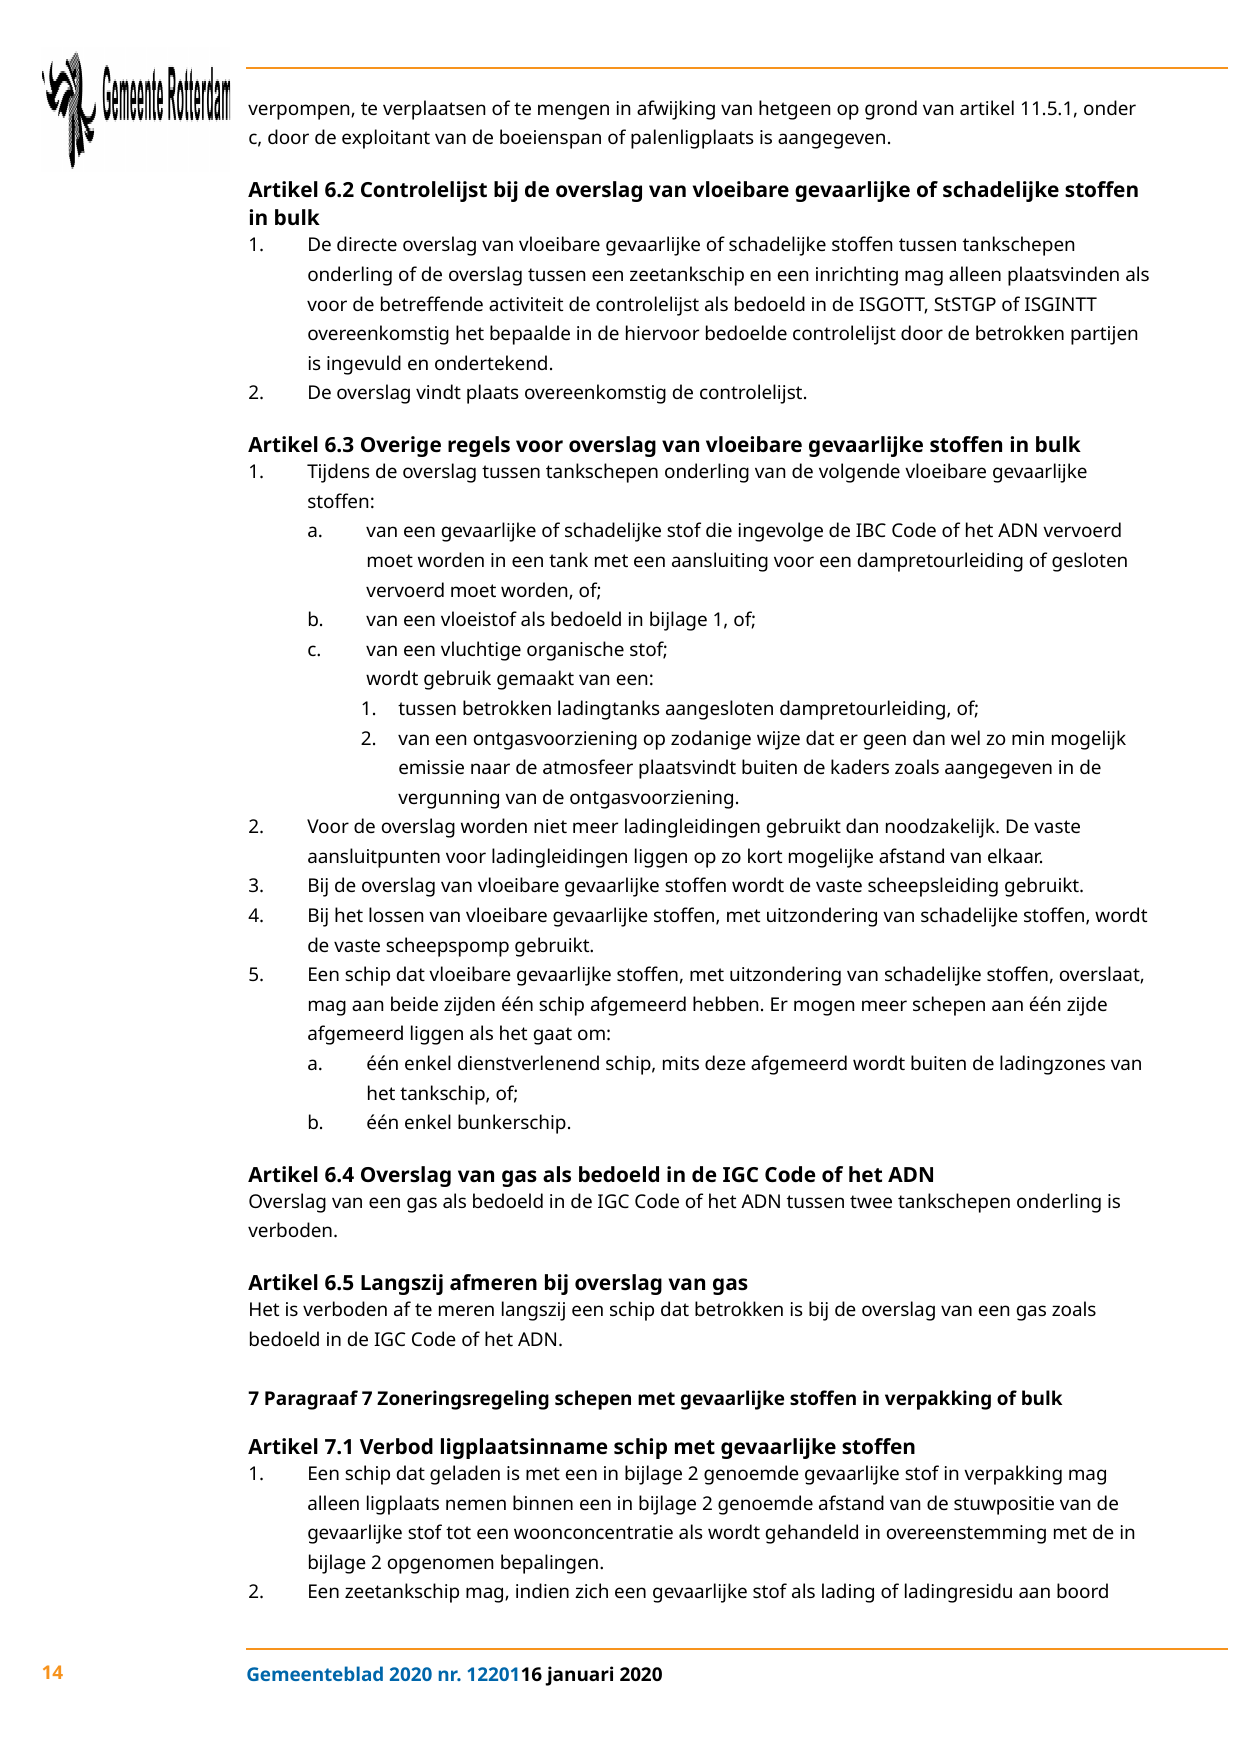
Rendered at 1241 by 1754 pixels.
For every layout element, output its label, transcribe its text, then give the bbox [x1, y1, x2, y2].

list van een vloeistof als bedoeld in bijlage 1, of; [307, 606, 1152, 632]
list wordt gebruik gemaakt van een: [307, 666, 1152, 691]
text Artikel 7.1 Verbod ligplaatsinname schip met gevaarlijke stoffen [248, 1432, 1152, 1460]
list één enkel dienstverlenend schip, mits deze afgemeerd wordt buiten de ladingzones van het tankschip, of; [307, 1050, 1152, 1105]
text Het is verboden af te meren langszij een schip dat betrokken is bij de overslag van een gas zoals bedoeld in de IGC Code of het ADN. [248, 1297, 1152, 1352]
list van een vluchtige organische stof; [307, 636, 1152, 662]
list Bij de overslag van vloeibare gevaarlijke stoffen wordt de vaste scheepsleiding gebruikt. [248, 873, 1152, 898]
text Overslag van een gas als bedoeld in de IGC Code of het ADN tussen twee tankschepen onderling is verboden. [248, 1188, 1152, 1243]
list van een gevaarlijke of schadelijke stof die ingevolge de IBC Code of het ADN vervoerd moet worden in een tank met een aansluiting voor een dampretourleiding of gesloten vervoerd moet worden, of; [307, 518, 1152, 602]
list De overslag vindt plaats overeenkomstig de controlelijst. [248, 379, 1152, 405]
text Artikel 6.3 Overige regels voor overslag van vloeibare gevaarlijke stoffen in bulk [248, 430, 1152, 458]
picture [41, 47, 231, 172]
list Tijdens de overslag tussen tankschepen onderling van de volgende vloeibare gevaarlijke stoffen: [248, 458, 1152, 514]
text Artikel 6.4 Overslag van gas als bedoeld in de IGC Code of het ADN [248, 1160, 1152, 1188]
list De directe overslag van vloeibare gevaarlijke of schadelijke stoffen tussen tankschepen onderling of de overslag tussen een zeetankschip en een inrichting mag alleen plaatsvinden als voor de betreffende activiteit de controlelijst als bedoeld in de ISGOTT, StSTGP of ISGINTT overeenkomstig het bepaalde in de hiervoor bedoelde controlelijst door de betrokken partijen is ingevuld en ondertekend. [248, 232, 1152, 376]
list Bij het lossen van vloeibare gevaarlijke stoffen, met uitzondering van schadelijke stoffen, wordt de vaste scheepspomp gebruikt. [248, 902, 1152, 957]
list van een ontgasvoorziening op zodanige wijze dat er geen dan wel zo min mogelijk emissie naar de atmosfeer plaatsvindt buiten de kaders zoals aangegeven in de vergunning van de ontgasvoorziening. [361, 725, 1152, 809]
list tussen betrokken ladingtanks aangesloten dampretourleiding, of; [361, 695, 1152, 721]
list één enkel bunkerschip. [307, 1109, 1152, 1135]
text Artikel 6.5 Langszij afmeren bij overslag van gas [248, 1268, 1152, 1297]
list Een schip dat geladen is met een in bijlage 2 genoemde gevaarlijke stof in verpakking mag alleen ligplaats nemen binnen een in bijlage 2 genoemde afstand van de stuwpositie van de gevaarlijke stof tot een woonconcentratie als wordt gehandeld in overeenstemming met de in bijlage 2 opgenomen bepalingen. [248, 1460, 1152, 1575]
list Een schip dat vloeibare gevaarlijke stoffen, met uitzondering van schadelijke stoffen, overslaat, mag aan beide zijden één schip afgemeerd hebben. Er mogen meer schepen aan één zijde afgemeerd liggen als het gaat om: [248, 961, 1152, 1046]
text verpompen, te verplaatsen of te mengen in afwijking van hetgeen op grond van artikel 11.5.1, onder c, door de exploitant van de boeienspan of palenligplaats is aangegeven. [248, 95, 1152, 150]
list Voor de overslag worden niet meer ladingleidingen gebruikt dan noodzakelijk. De vaste aansluitpunten voor ladingleidingen liggen op zo kort mogelijke afstand van elkaar. [248, 813, 1152, 869]
text Artikel 6.2 Controlelijst bij de overslag van vloeibare gevaarlijke of schadelijke stoffen in bulk [248, 175, 1152, 232]
text 7 Paragraaf 7 Zoneringsregeling schepen met gevaarlijke stoffen in verpakking of bulk [248, 1385, 1152, 1411]
list Een zeetankschip mag, indien zich een gevaarlijke stof als lading of ladingresidu aan boord [248, 1579, 1152, 1604]
